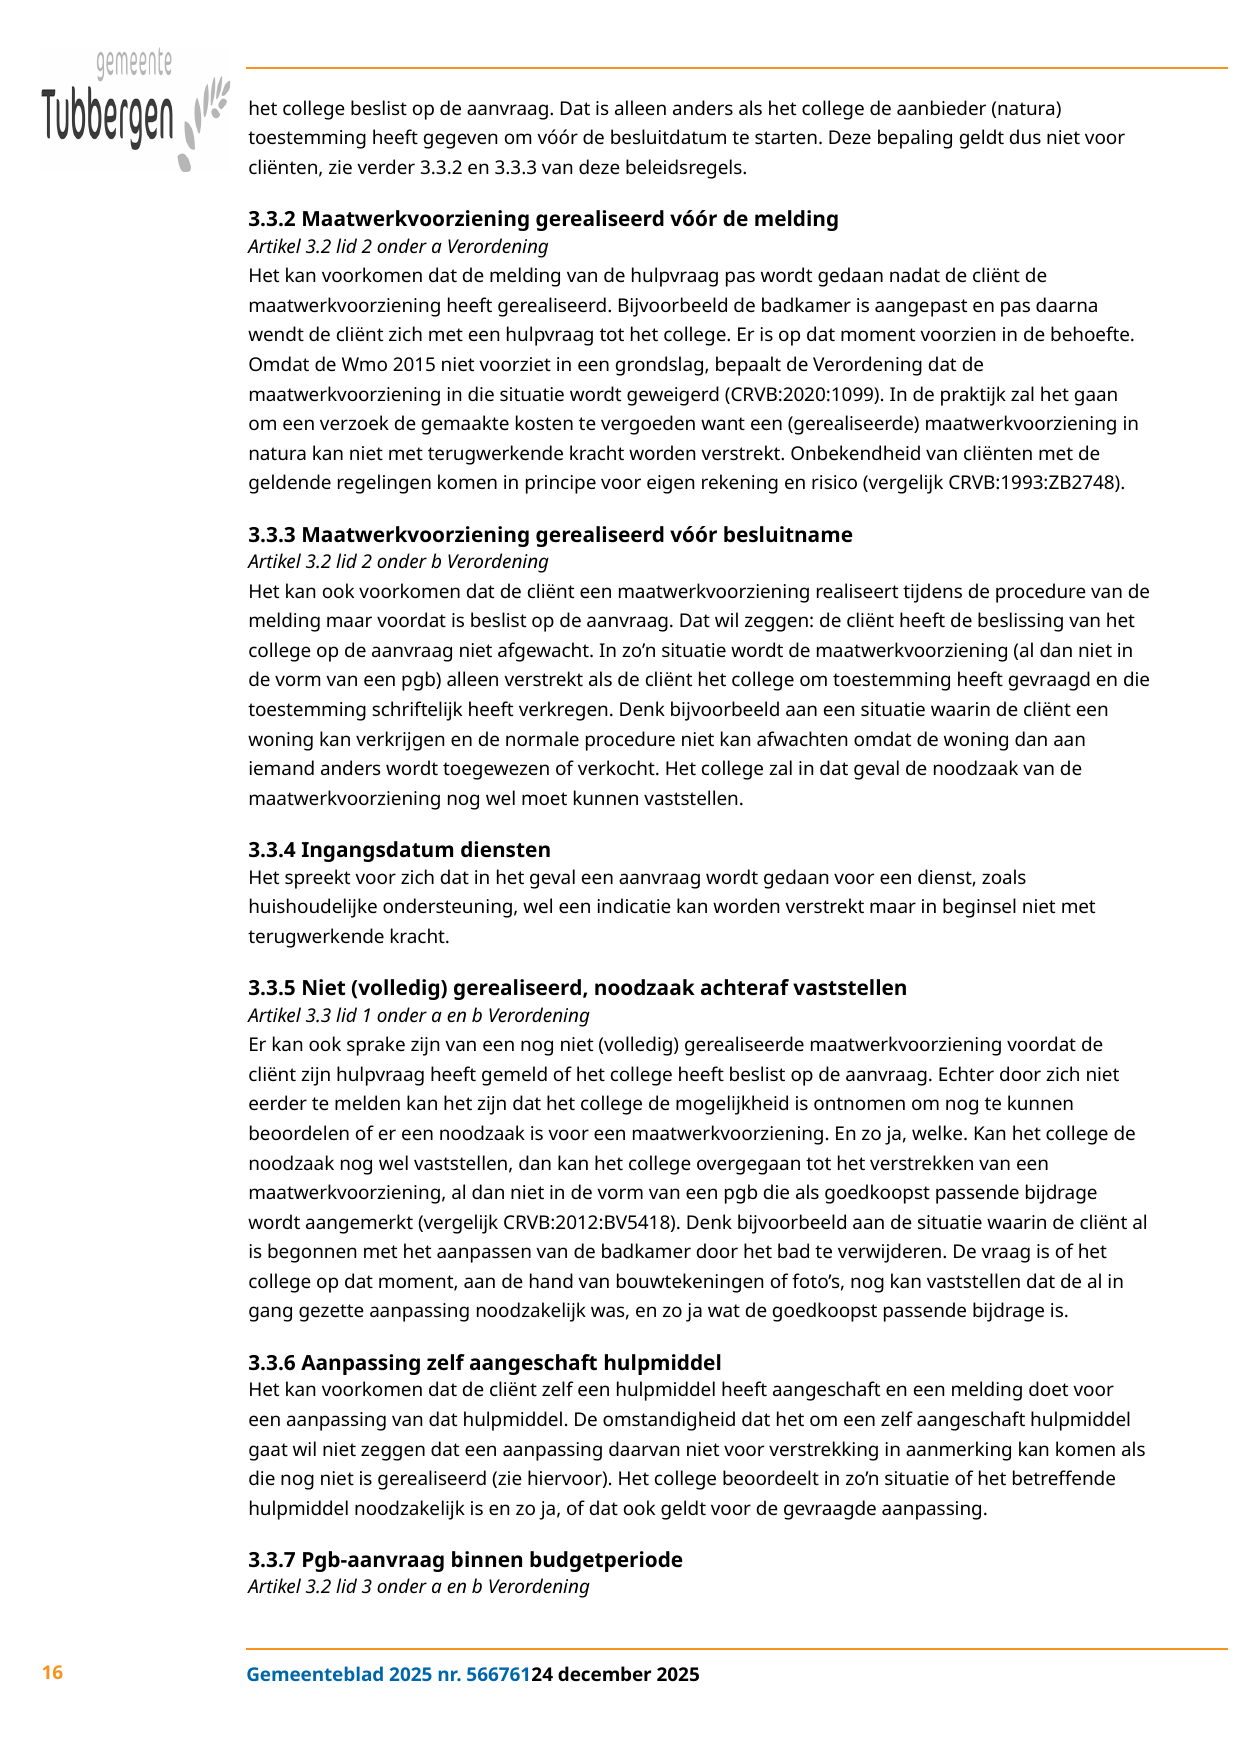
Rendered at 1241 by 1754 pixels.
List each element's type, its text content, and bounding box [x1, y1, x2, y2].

text 3.3.6 Aanpassing zelf aangeschaft hulpmiddel [248, 1348, 1152, 1377]
text Artikel 3.2 lid 3 onder a en b Verordening [248, 1574, 1152, 1599]
text 3.3.7 Pgb-aanvraag binnen budgetperiode [248, 1545, 1152, 1574]
text Artikel 3.2 lid 2 onder a Verordening [248, 233, 1152, 258]
text Het kan ook voorkomen dat de cliënt een maatwerkvoorziening realiseert tijdens de procedure van de melding maar voordat is beslist op de aanvraag. Dat wil zeggen: de cliënt heeft de beslissing van het college op de aanvraag niet afgewacht. In zo’n situatie wordt de maatwerkvoorziening (al dan niet in de vorm van een pgb) alleen verstrekt als de cliënt het college om toestemming heeft gevraagd en die toestemming schriftelijk heeft verkregen. Denk bijvoorbeeld aan een situatie waarin de cliënt een woning kan verkrijgen en de normale procedure niet kan afwachten omdat de woning dan aan iemand anders wordt toegewezen of verkocht. Het college zal in dat geval de noodzaak van de maatwerkvoorziening nog wel moet kunnen vaststellen. [248, 578, 1152, 811]
text het college beslist op de aanvraag. Dat is alleen anders als het college de aanbieder (natura) toestemming heeft gegeven om vóór de besluitdatum te starten. Deze bepaling geldt dus niet voor cliënten, zie verder 3.3.2 en 3.3.3 van deze beleidsregels. [248, 95, 1152, 180]
text Artikel 3.2 lid 2 onder b Verordening [248, 548, 1152, 574]
text Het kan voorkomen dat de melding van de hulpvraag pas wordt gedaan nadat de cliënt de maatwerkvoorziening heeft gerealiseerd. Bijvoorbeeld de badkamer is aangepast en pas daarna wendt de cliënt zich met een hulpvraag tot het college. Er is op dat moment voorzien in de behoefte. Omdat de Wmo 2015 niet voorziet in een grondslag, bepaalt de Verordening dat de maatwerkvoorziening in die situatie wordt geweigerd (CRVB:2020:1099). In de praktijk zal het gaan om een verzoek de gemaakte kosten te vergoeden want een (gerealiseerde) maatwerkvoorziening in natura kan niet met terugwerkende kracht worden verstrekt. Onbekendheid van cliënten met de geldende regelingen komen in principe voor eigen rekening en risico (vergelijk CRVB:1993:ZB2748). [248, 262, 1152, 495]
picture [41, 47, 231, 172]
text 3.3.3 Maatwerkvoorziening gerealiseerd vóór besluitname [248, 520, 1152, 548]
text 3.3.2 Maatwerkvoorziening gerealiseerd vóór de melding [248, 204, 1152, 233]
text 3.3.5 Niet (volledig) gerealiseerd, noodzaak achteraf vaststellen [248, 973, 1152, 1002]
text Het spreekt voor zich dat in het geval een aanvraag wordt gedaan voor een dienst, zoals huishoudelijke ondersteuning, wel een indicatie kan worden verstrekt maar in beginsel niet met terugwerkende kracht. [248, 864, 1152, 949]
text Artikel 3.3 lid 1 onder a en b Verordening [248, 1002, 1152, 1028]
text Het kan voorkomen dat de cliënt zelf een hulpmiddel heeft aangeschaft en een melding doet voor een aanpassing van dat hulpmiddel. De omstandigheid dat het om een zelf aangeschaft hulpmiddel gaat wil niet zeggen dat een aanpassing daarvan niet voor verstrekking in aanmerking kan komen als die nog niet is gerealiseerd (zie hiervoor). Het college beoordeelt in zo’n situatie of het betreffende hulpmiddel noodzakelijk is en zo ja, of dat ook geldt voor de gevraagde aanpassing. [248, 1377, 1152, 1521]
text Er kan ook sprake zijn van een nog niet (volledig) gerealiseerde maatwerkvoorziening voordat de cliënt zijn hulpvraag heeft gemeld of het college heeft beslist op de aanvraag. Echter door zich niet eerder te melden kan het zijn dat het college de mogelijkheid is ontnomen om nog te kunnen beoordelen of er een noodzaak is voor een maatwerkvoorziening. En zo ja, welke. Kan het college de noodzaak nog wel vaststellen, dan kan het college overgegaan tot het verstrekken van een maatwerkvoorziening, al dan niet in de vorm van een pgb die als goedkoopst passende bijdrage wordt aangemerkt (vergelijk CRVB:2012:BV5418). Denk bijvoorbeeld aan de situatie waarin de cliënt al is begonnen met het aanpassen van de badkamer door het bad te verwijderen. De vraag is of het college op dat moment, aan de hand van bouwtekeningen of foto’s, nog kan vaststellen dat de al in gang gezette aanpassing noodzakelijk was, en zo ja wat de goedkoopst passende bijdrage is. [248, 1031, 1152, 1323]
text 3.3.4 Ingangsdatum diensten [248, 835, 1152, 864]
